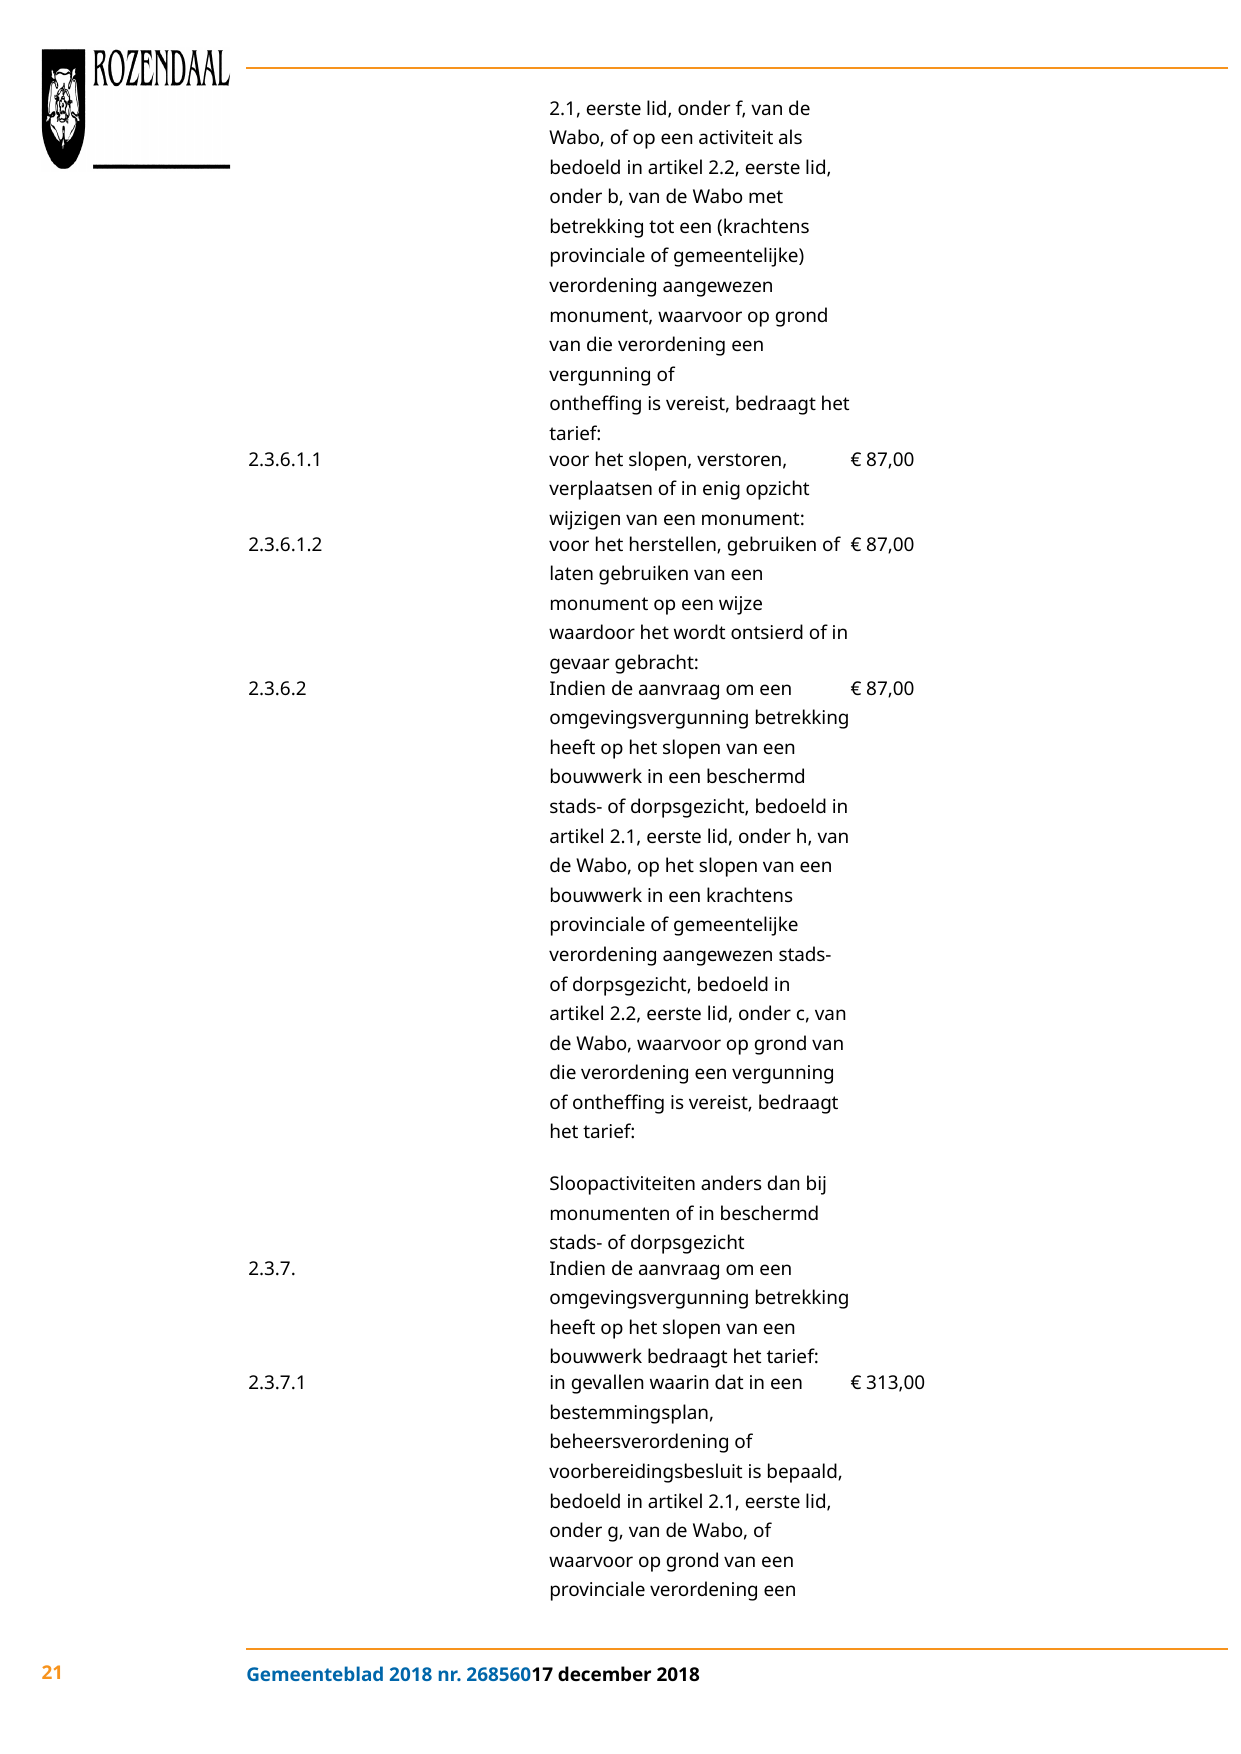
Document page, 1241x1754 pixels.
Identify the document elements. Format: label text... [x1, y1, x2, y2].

table_cell 2.3.7.1 [248, 1370, 549, 1602]
table_cell Indien de aanvraag om een omgevingsvergunning betrekking heeft op het slopen van een bouwwerk in een beschermd stads- of dorpsgezicht, bedoeld in artikel 2.1, eerste lid, onder h, van de Wabo, op het slopen van een bouwwerk in een krachtens provinciale of gemeentelijke verordening aangewezen stads- of dorpsgezicht, bedoeld in artikel 2.2, eerste lid, onder c, van de Wabo, waarvoor op grond van die verordening een vergunning of ontheffing is vereist, bedraagt het tarief: [549, 675, 850, 1144]
table_cell [248, 1144, 549, 1170]
table_cell € 87,00 [850, 446, 1152, 531]
table_cell 2.3.6.1.1 [248, 446, 549, 531]
table_cell 2.3.6.2 [248, 675, 549, 1144]
table_cell voor het slopen, verstoren, verplaatsen of in enig opzicht wijzigen van een monument: [549, 446, 850, 531]
table_cell Sloopactiviteiten anders dan bij monumenten of in beschermd stads- of dorpsgezicht [549, 1170, 850, 1255]
table_cell € 87,00 [850, 531, 1152, 675]
table_cell € 87,00 [850, 675, 1152, 1144]
table_cell [850, 1144, 1152, 1170]
table_cell [850, 95, 1152, 446]
table_cell 2.3.6.1.2 [248, 531, 549, 675]
table_cell 2.3.7. [248, 1255, 549, 1369]
picture [41, 47, 231, 172]
table_cell 2.1, eerste lid, onder f, van de Wabo, of op een activiteit als bedoeld in artikel 2.2, eerste lid, onder b, van de Wabo met betrekking tot een (krachtens provinciale of gemeentelijke) verordening aangewezen monument, waarvoor op grond van die verordening een vergunning of ontheffing is vereist, bedraagt het tarief: [549, 95, 850, 446]
table_cell Indien de aanvraag om een omgevingsvergunning betrekking heeft op het slopen van een bouwwerk bedraagt het tarief: [549, 1255, 850, 1369]
table_cell [850, 1170, 1152, 1255]
table_cell [248, 95, 549, 446]
table_cell [248, 1170, 549, 1255]
table_cell € 313,00 [850, 1370, 1152, 1602]
table_cell voor het herstellen, gebruiken of laten gebruiken van een monument op een wijze waardoor het wordt ontsierd of in gevaar gebracht: [549, 531, 850, 675]
table_cell [549, 1144, 850, 1170]
table_cell in gevallen waarin dat in een bestemmingsplan, beheersverordening of voorbereidingsbesluit is bepaald, bedoeld in artikel 2.1, eerste lid, onder g, van de Wabo, of waarvoor op grond van een provinciale verordening een [549, 1370, 850, 1602]
table_cell [850, 1255, 1152, 1369]
